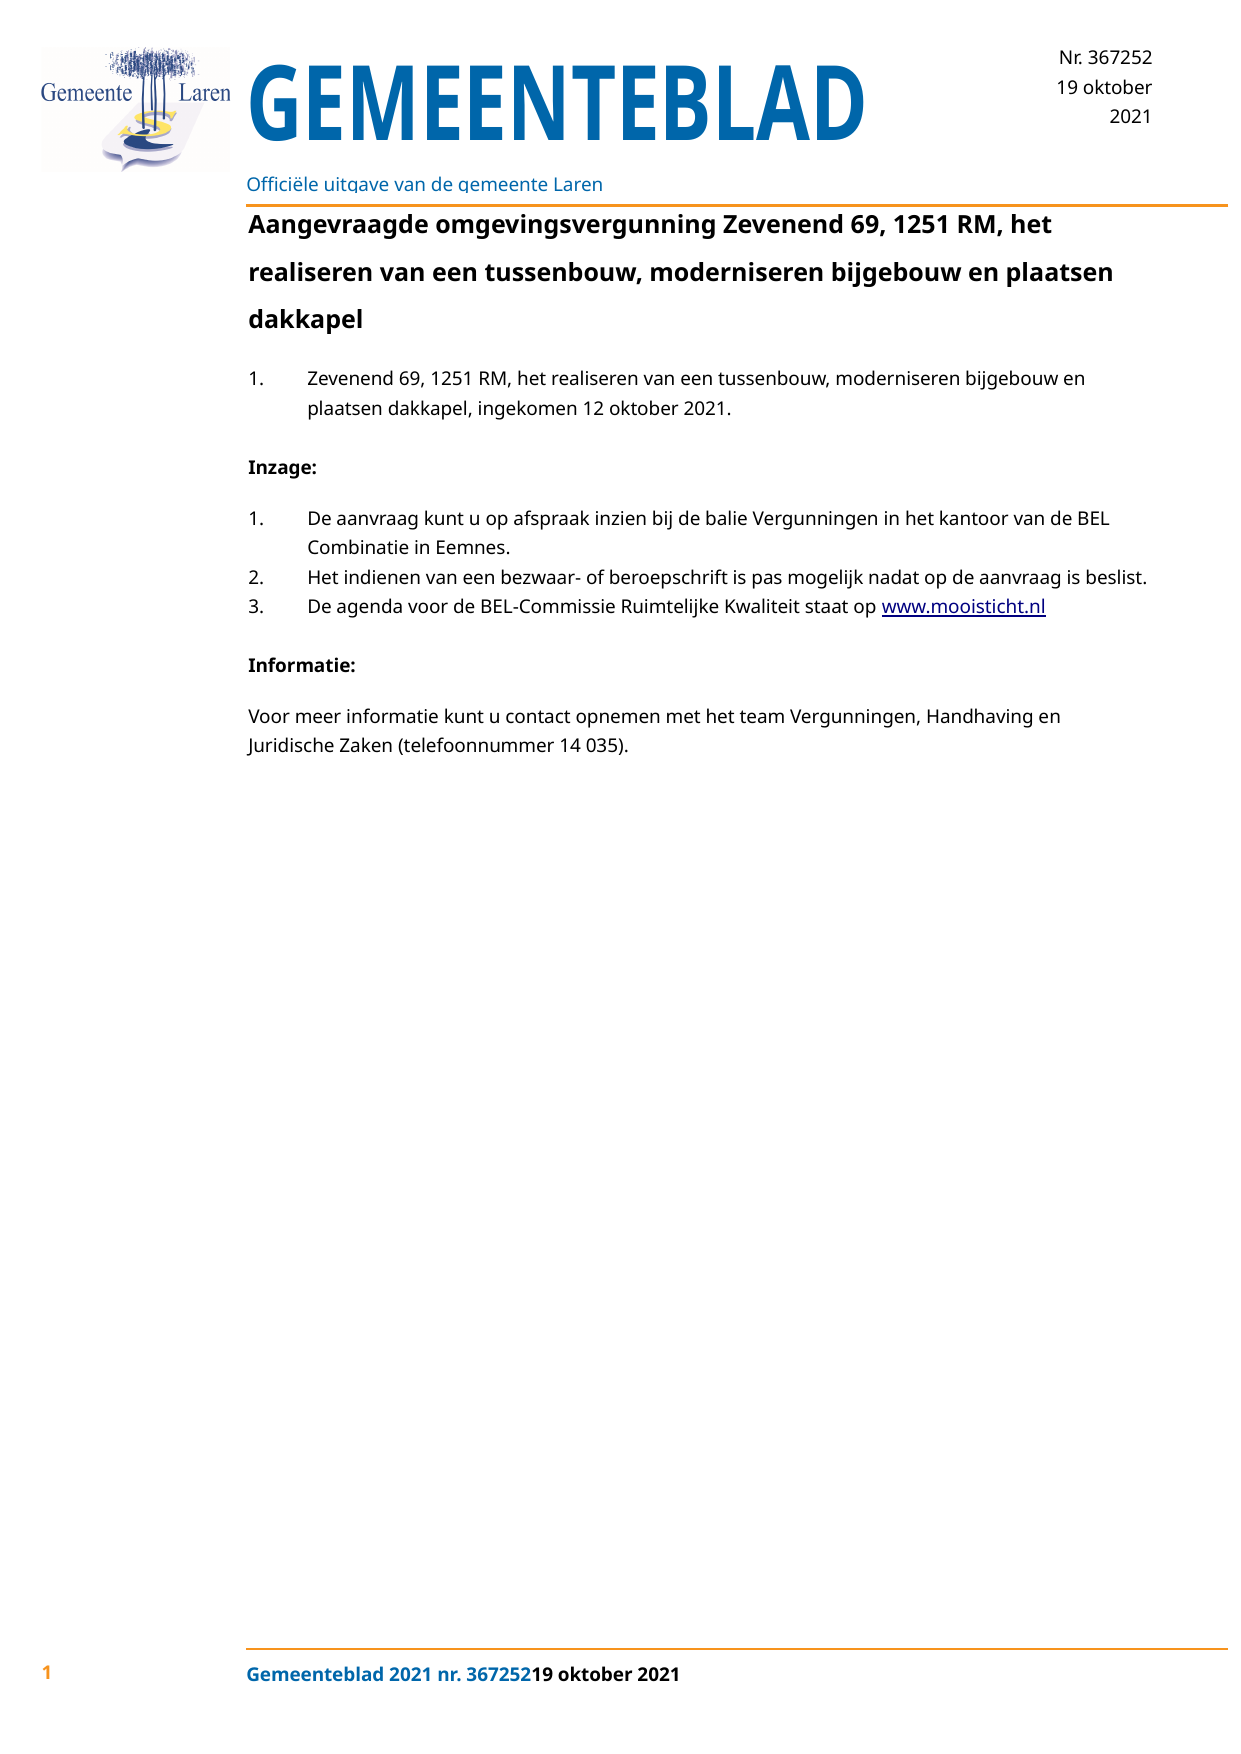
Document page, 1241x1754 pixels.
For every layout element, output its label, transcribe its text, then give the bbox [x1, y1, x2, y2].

text Aangevraagde omgevingsvergunning Zevenend 69, 1251 RM, het realiseren van een tussenbouw, moderniseren bijgebouw en plaatsen dakkapel [248, 207, 1152, 336]
text Voor meer informatie kunt u contact opnemen met het team Vergunningen, Handhaving en Juridische Zaken (telefoonnummer 14 035). [248, 703, 1152, 758]
list Zevenend 69, 1251 RM, het realiseren van een tussenbouw, moderniseren bijgebouw en plaatsen dakkapel, ingekomen 12 oktober 2021. [248, 366, 1152, 421]
list De aanvraag kunt u op afspraak inzien bij de balie Vergunningen in het kantoor van de BEL Combinatie in Eemnes. [248, 505, 1152, 560]
list De agenda voor de BEL-Commissie Ruimtelijke Kwaliteit staat op www.mooisticht.nl [248, 593, 1152, 619]
picture [41, 47, 231, 172]
text Informatie: [248, 653, 1152, 678]
text Inzage: [248, 454, 1152, 480]
list Het indienen van een bezwaar- of beroepschrift is pas mogelijk nadat op de aanvraag is beslist. [248, 564, 1152, 589]
